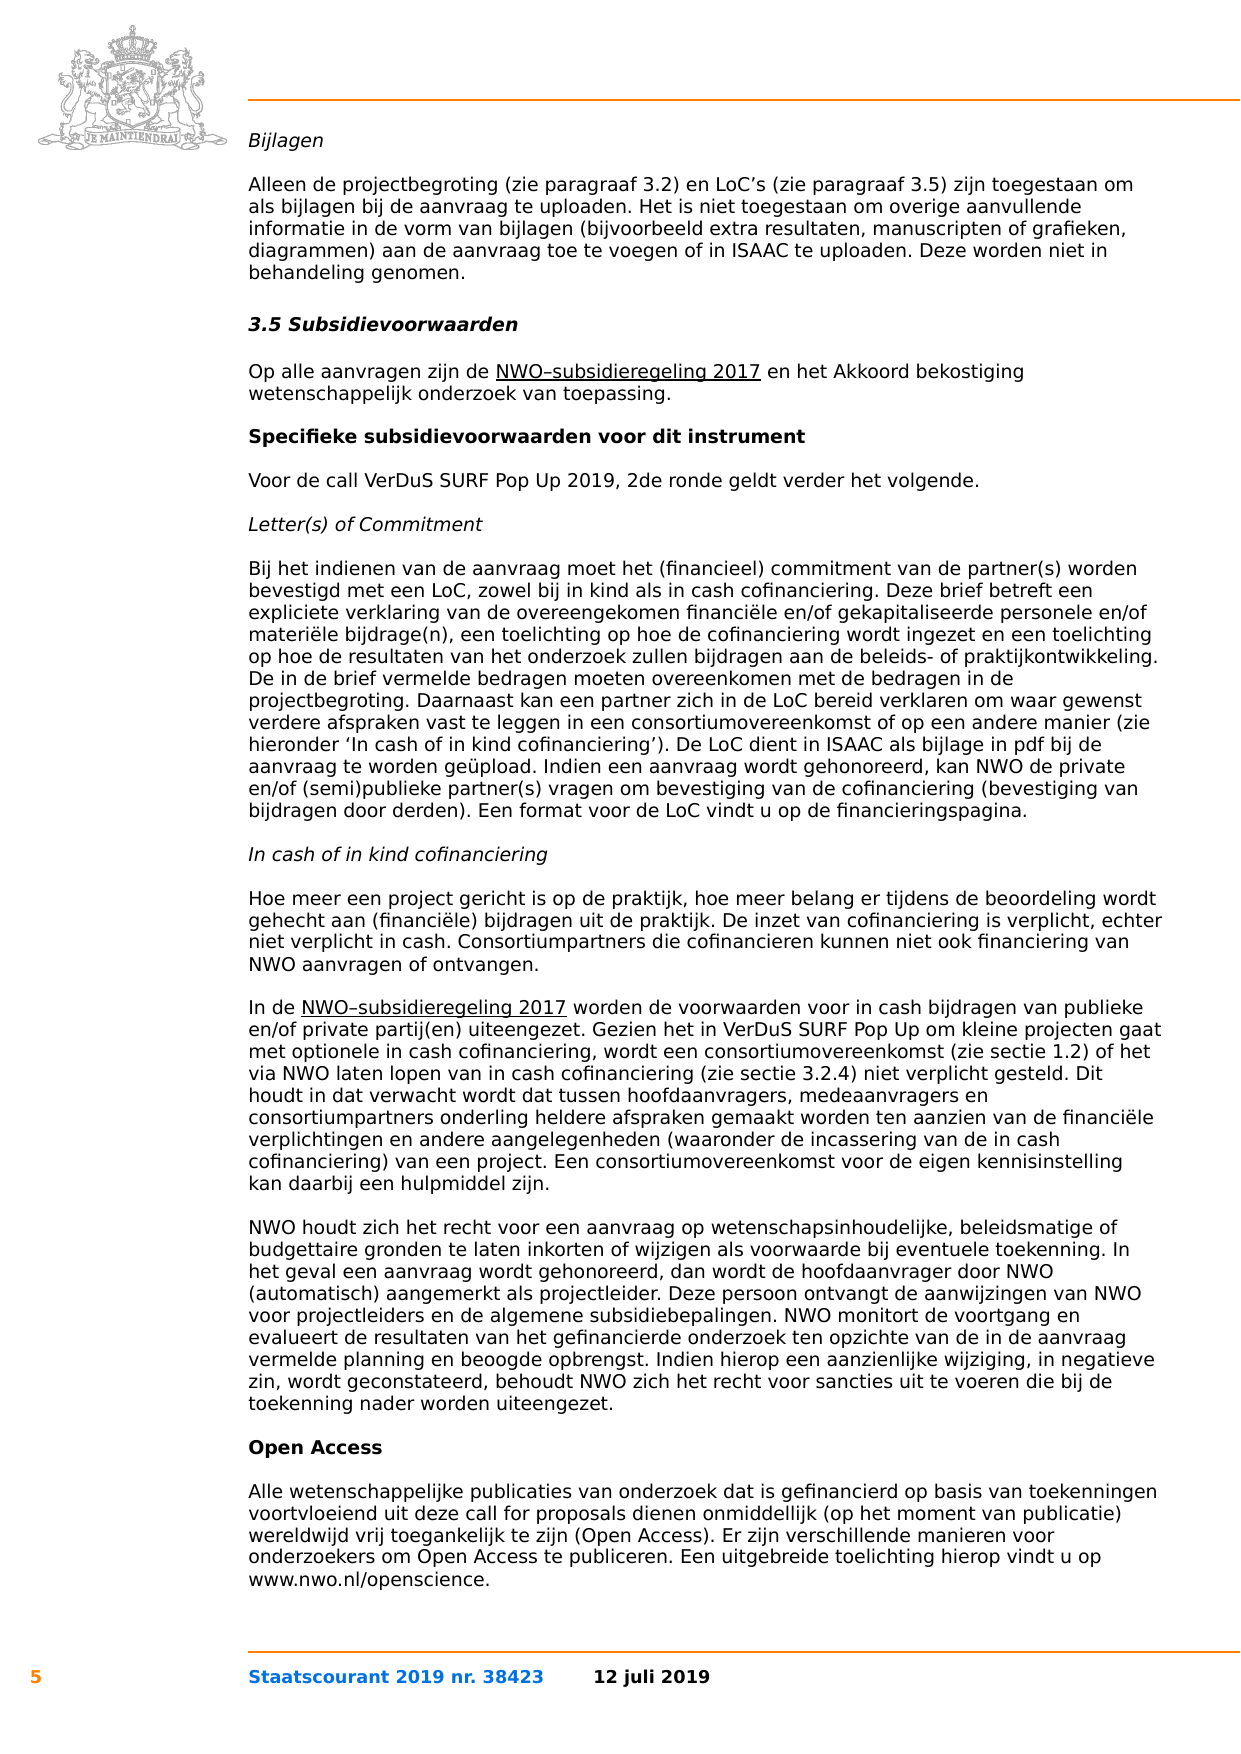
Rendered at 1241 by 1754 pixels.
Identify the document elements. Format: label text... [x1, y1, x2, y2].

subtitle Letter(s) of Commitment [248, 514, 1163, 536]
text Bij het indienen van de aanvraag moet het (financieel) commitment van de partner(s) worden bevestigd met een LoC, zowel bij in kind als in cash cofinanciering. Deze brief betreft een expliciete verklaring van de overeengekomen financiële en/of gekapitaliseerde personele en/of materiële bijdrage(n), een toelichting op hoe de cofinanciering wordt ingezet en een toelichting op hoe de resultaten van het onderzoek zullen bijdragen aan de beleids- of praktijkontwikkeling. De in de brief vermelde bedragen moeten overeenkomen met de bedragen in de projectbegroting. Daarnaast kan een partner zich in de LoC bereid verklaren om waar gewenst verdere afspraken vast te leggen in een consortiumovereenkomst of op een andere manier (zie hieronder ‘In cash of in kind cofinanciering’). De LoC dient in ISAAC als bijlage in pdf bij de aanvraag te worden geüpload. Indien een aanvraag wordt gehonoreerd, kan NWO de private en/of (semi)publieke partner(s) vragen om bevestiging van de cofinanciering (bevestiging van bijdragen door derden). Een format voor de LoC vindt u op de financieringspagina. [248, 558, 1163, 822]
text Alle wetenschappelijke publicaties van onderzoek dat is gefinancierd op basis van toekenningen voortvloeiend uit deze call for proposals dienen onmiddellijk (op het moment van publicatie) wereldwijd vrij toegankelijk te zijn (Open Access). Er zijn verschillende manieren voor onderzoekers om Open Access te publiceren. Een uitgebreide toelichting hierop vindt u op www.nwo.nl/openscience. [248, 1481, 1163, 1590]
text Hoe meer een project gericht is op de praktijk, hoe meer belang er tijdens de beoordeling wordt gehecht aan (financiële) bijdragen uit de praktijk. De inzet van cofinanciering is verplicht, echter niet verplicht in cash. Consortiumpartners die cofinancieren kunnen niet ook financiering van NWO aanvragen of ontvangen. [248, 887, 1163, 975]
text Op alle aanvragen zijn de NWO–subsidieregeling 2017 en het Akkoord bekostiging wetenschappelijk onderzoek van toepassing. [248, 361, 1163, 404]
text NWO houdt zich het recht voor een aanvraag op wetenschapsinhoudelijke, beleidsmatige of budgettaire gronden te laten inkorten of wijzigen als voorwaarde bij eventuele toekenning. In het geval een aanvraag wordt gehonoreerd, dan wordt de hoofdaanvrager door NWO (automatisch) aangemerkt als projectleider. Deze persoon ontvangt de aanwijzingen van NWO voor projectleiders en de algemene subsidiebepalingen. NWO monitort de voortgang en evalueert de resultaten van het gefinancierde onderzoek ten opzichte van de in de aanvraag vermelde planning en beoogde opbrengst. Indien hierop een aanzienlijke wijziging, in negatieve zin, wordt geconstateerd, behoudt NWO zich het recht voor sancties uit te voeren die bij de toekenning nader worden uiteengezet. [248, 1217, 1163, 1415]
subtitle Open Access [248, 1437, 1163, 1459]
text In de NWO–subsidieregeling 2017 worden de voorwaarden voor in cash bijdragen van publieke en/of private partij(en) uiteengezet. Gezien het in VerDuS SURF Pop Up om kleine projecten gaat met optionele in cash cofinanciering, wordt een consortiumovereenkomst (zie sectie 1.2) of het via NWO laten lopen van in cash cofinanciering (zie sectie 3.2.4) niet verplicht gesteld. Dit houdt in dat verwacht wordt dat tussen hoofdaanvragers, medeaanvragers en consortiumpartners onderling heldere afspraken gemaakt worden ten aanzien van de financiële verplichtingen en andere aangelegenheden (waaronder de incassering van de in cash cofinanciering) van een project. Een consortiumovereenkomst voor de eigen kennisinstelling kan daarbij een hulpmiddel zijn. [248, 997, 1163, 1195]
subtitle Specifieke subsidievoorwaarden voor dit instrument [248, 426, 1163, 448]
text Voor de call VerDuS SURF Pop Up 2019, 2de ronde geldt verder het volgende. [248, 470, 1163, 492]
text Alleen de projectbegroting (zie paragraaf 3.2) en LoC’s (zie paragraaf 3.5) zijn toegestaan om als bijlagen bij de aanvraag te uploaden. Het is niet toegestaan om overige aanvullende informatie in de vorm van bijlagen (bijvoorbeeld extra resultaten, manuscripten of grafieken, diagrammen) aan de aanvraag toe te voegen of in ISAAC te uploaden. Deze worden niet in behandeling genomen. [248, 174, 1163, 284]
subtitle Bijlagen [248, 130, 1163, 152]
subtitle In cash of in kind cofinanciering [248, 844, 1163, 866]
picture [38, 25, 227, 150]
subtitle 3.5 Subsidievoorwaarden [248, 314, 1163, 336]
